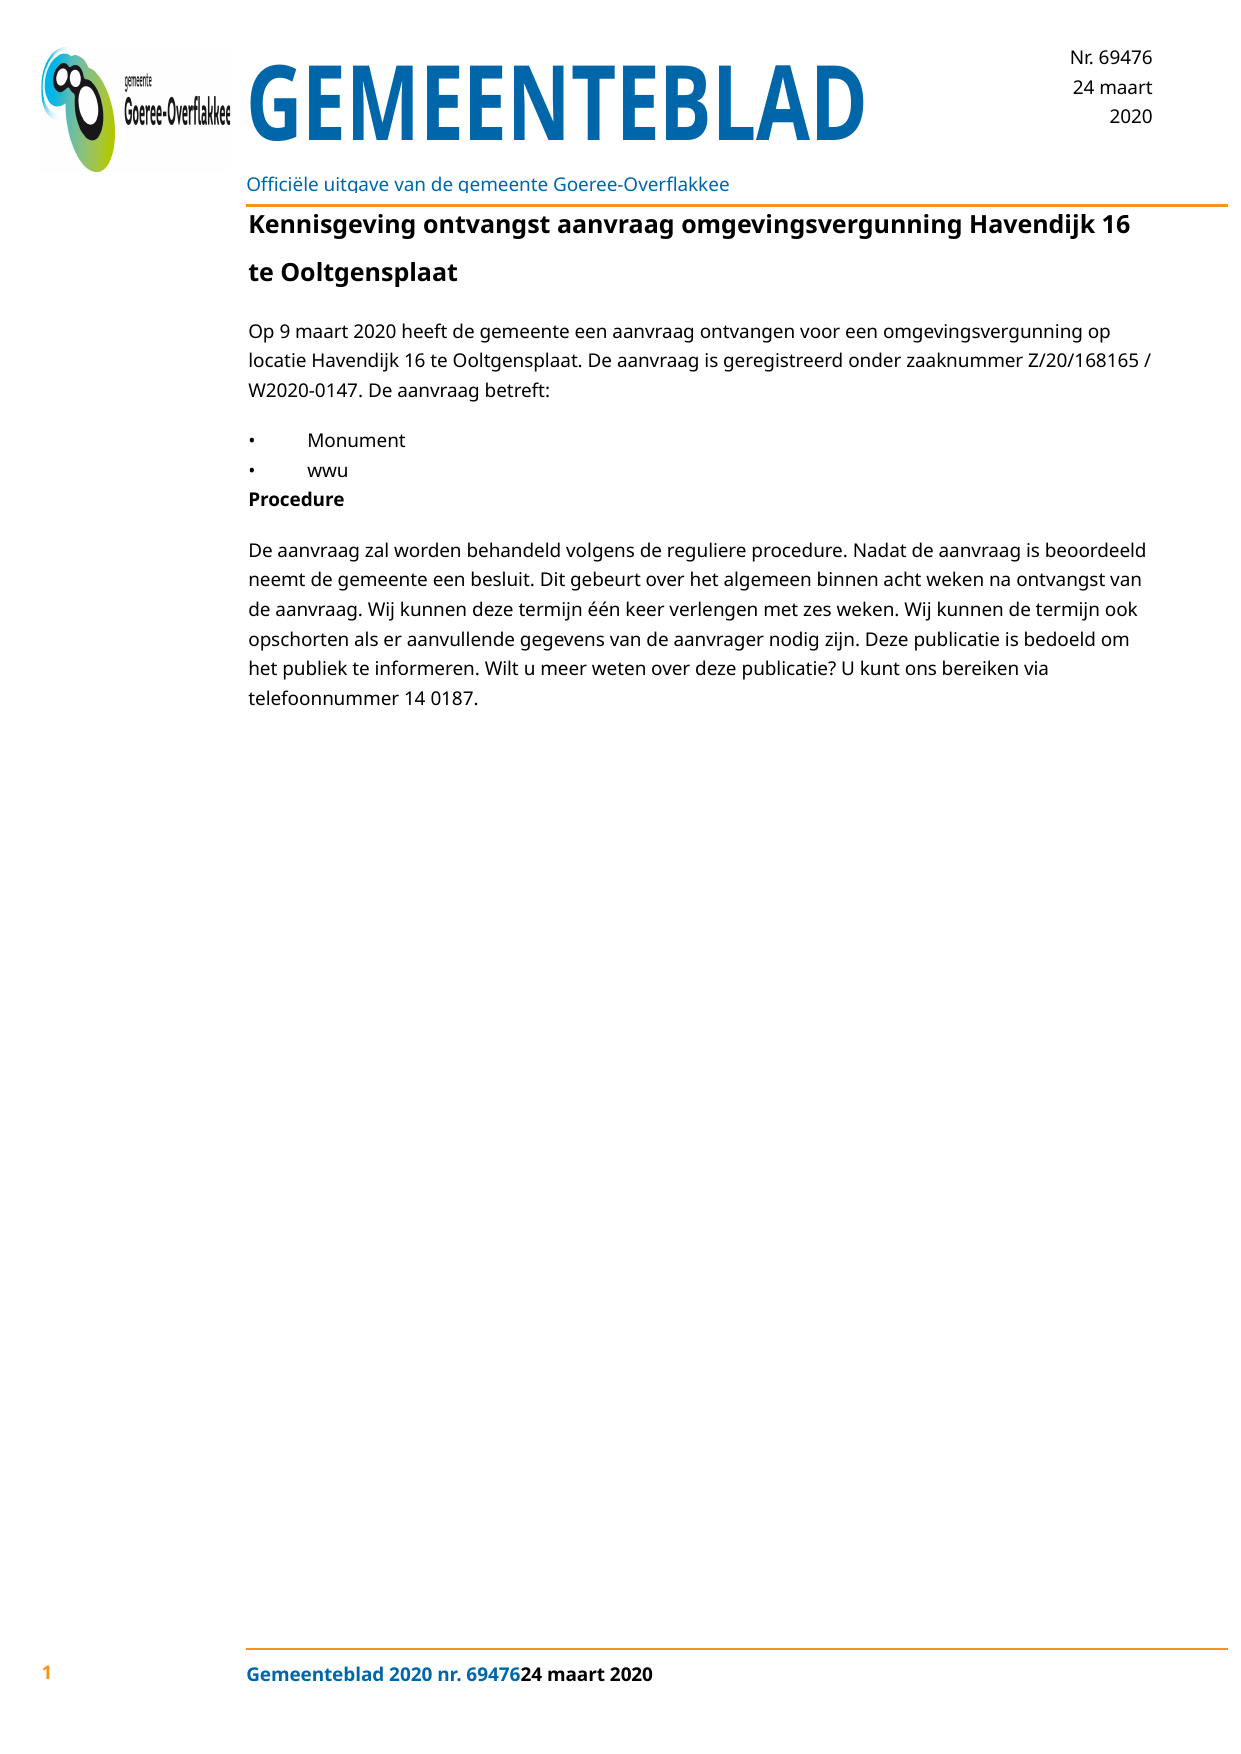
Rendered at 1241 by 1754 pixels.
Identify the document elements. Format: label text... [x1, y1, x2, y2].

picture [41, 47, 231, 172]
list wwu [248, 457, 1152, 483]
text De aanvraag zal worden behandeld volgens de reguliere procedure. Nadat de aanvraag is beoordeeld neemt de gemeente een besluit. Dit gebeurt over het algemeen binnen acht weken na ontvangst van de aanvraag. Wij kunnen deze termijn één keer verlengen met zes weken. Wij kunnen de termijn ook opschorten als er aanvullende gegevens van de aanvrager nodig zijn. Deze publicatie is bedoeld om het publiek te informeren. Wilt u meer weten over deze publicatie? U kunt ons bereiken via telefoonnummer 14 0187. [248, 537, 1152, 711]
text Procedure [248, 487, 1152, 512]
text Op 9 maart 2020 heeft de gemeente een aanvraag ontvangen voor een omgevingsvergunning op locatie Havendijk 16 te Ooltgensplaat. De aanvraag is geregistreerd onder zaaknummer Z/20/168165 / W2020-0147. De aanvraag betreft: [248, 318, 1152, 403]
list Monument [248, 427, 1152, 453]
text Kennisgeving ontvangst aanvraag omgevingsvergunning Havendijk 16 te Ooltgensplaat [248, 207, 1152, 288]
